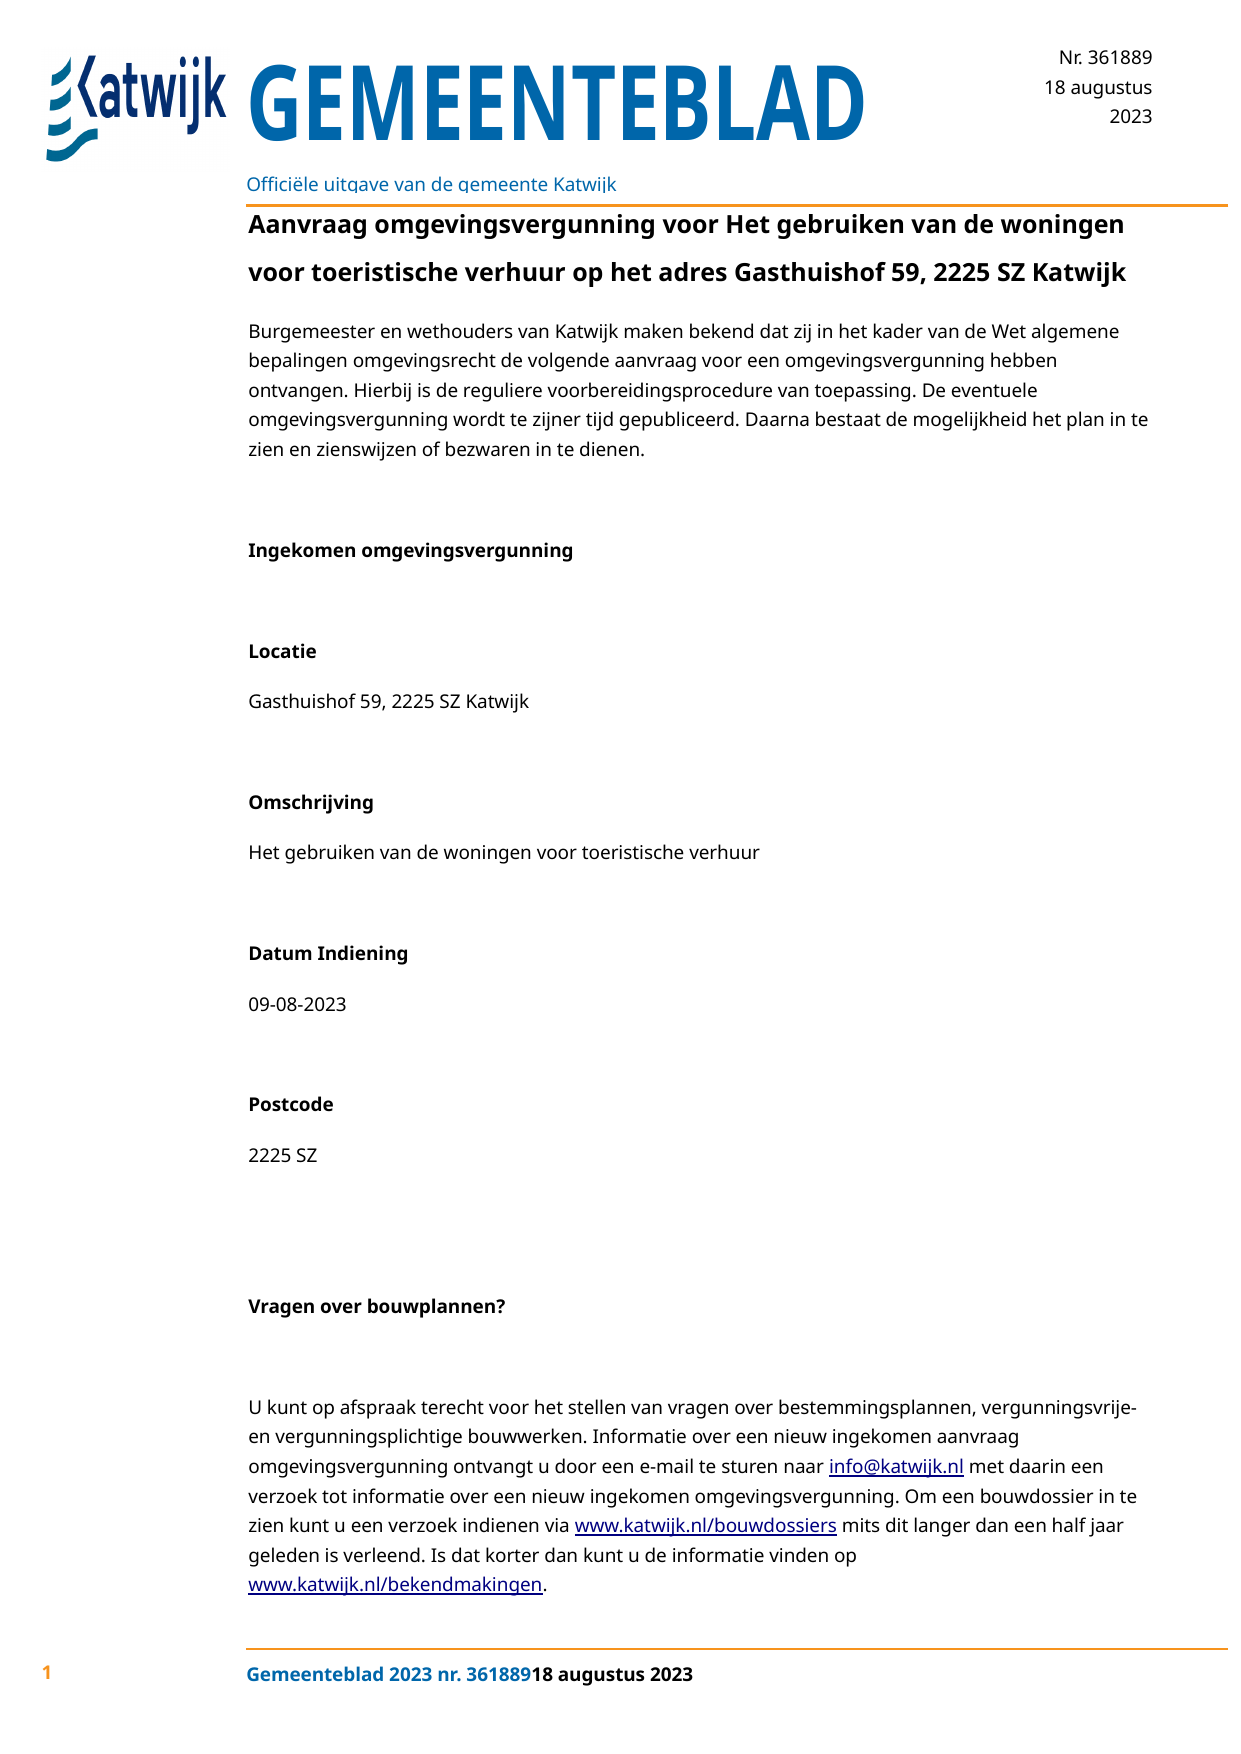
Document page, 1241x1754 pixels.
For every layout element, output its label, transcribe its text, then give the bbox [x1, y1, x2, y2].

text Gasthuishof 59, 2225 SZ Katwijk [248, 688, 1152, 714]
text Postcode [248, 1092, 1152, 1117]
text Locatie [248, 638, 1152, 664]
text Ingekomen omgevingsvergunning [248, 537, 1152, 563]
text Het gebruiken van de woningen voor toeristische verhuur [248, 839, 1152, 865]
text 09-08-2023 [248, 991, 1152, 1017]
text Aanvraag omgevingsvergunning voor Het gebruiken van de woningen voor toeristische verhuur op het adres Gasthuishof 59, 2225 SZ Katwijk [248, 207, 1152, 288]
text U kunt op afspraak terecht voor het stellen van vragen over bestemmingsplannen, vergunningsvrije- en vergunningsplichtige bouwwerken. Informatie over een nieuw ingekomen aanvraag omgevingsvergunning ontvangt u door een e-mail te sturen naar info@katwijk.nl met daarin een verzoek tot informatie over een nieuw ingekomen omgevingsvergunning. Om een bouwdossier in te zien kunt u een verzoek indienen via www.katwijk.nl/bouwdossiers mits dit langer dan een half jaar geleden is verleend. Is dat korter dan kunt u de informatie vinden op www.katwijk.nl/bekendmakingen. [248, 1394, 1152, 1597]
text Burgemeester en wethouders van Katwijk maken bekend dat zij in het kader van de Wet algemene bepalingen omgevingsrecht de volgende aanvraag voor een omgevingsvergunning hebben ontvangen. Hierbij is de reguliere voorbereidingsprocedure van toepassing. De eventuele omgevingsvergunning wordt te zijner tijd gepubliceerd. Daarna bestaat de mogelijkheid het plan in te zien en zienswijzen of bezwaren in te dienen. [248, 318, 1152, 462]
text 2225 SZ [248, 1142, 1152, 1168]
text Datum Indiening [248, 940, 1152, 966]
picture [41, 47, 231, 172]
text Omschrijving [248, 789, 1152, 815]
text Vragen over bouwplannen? [248, 1293, 1152, 1319]
